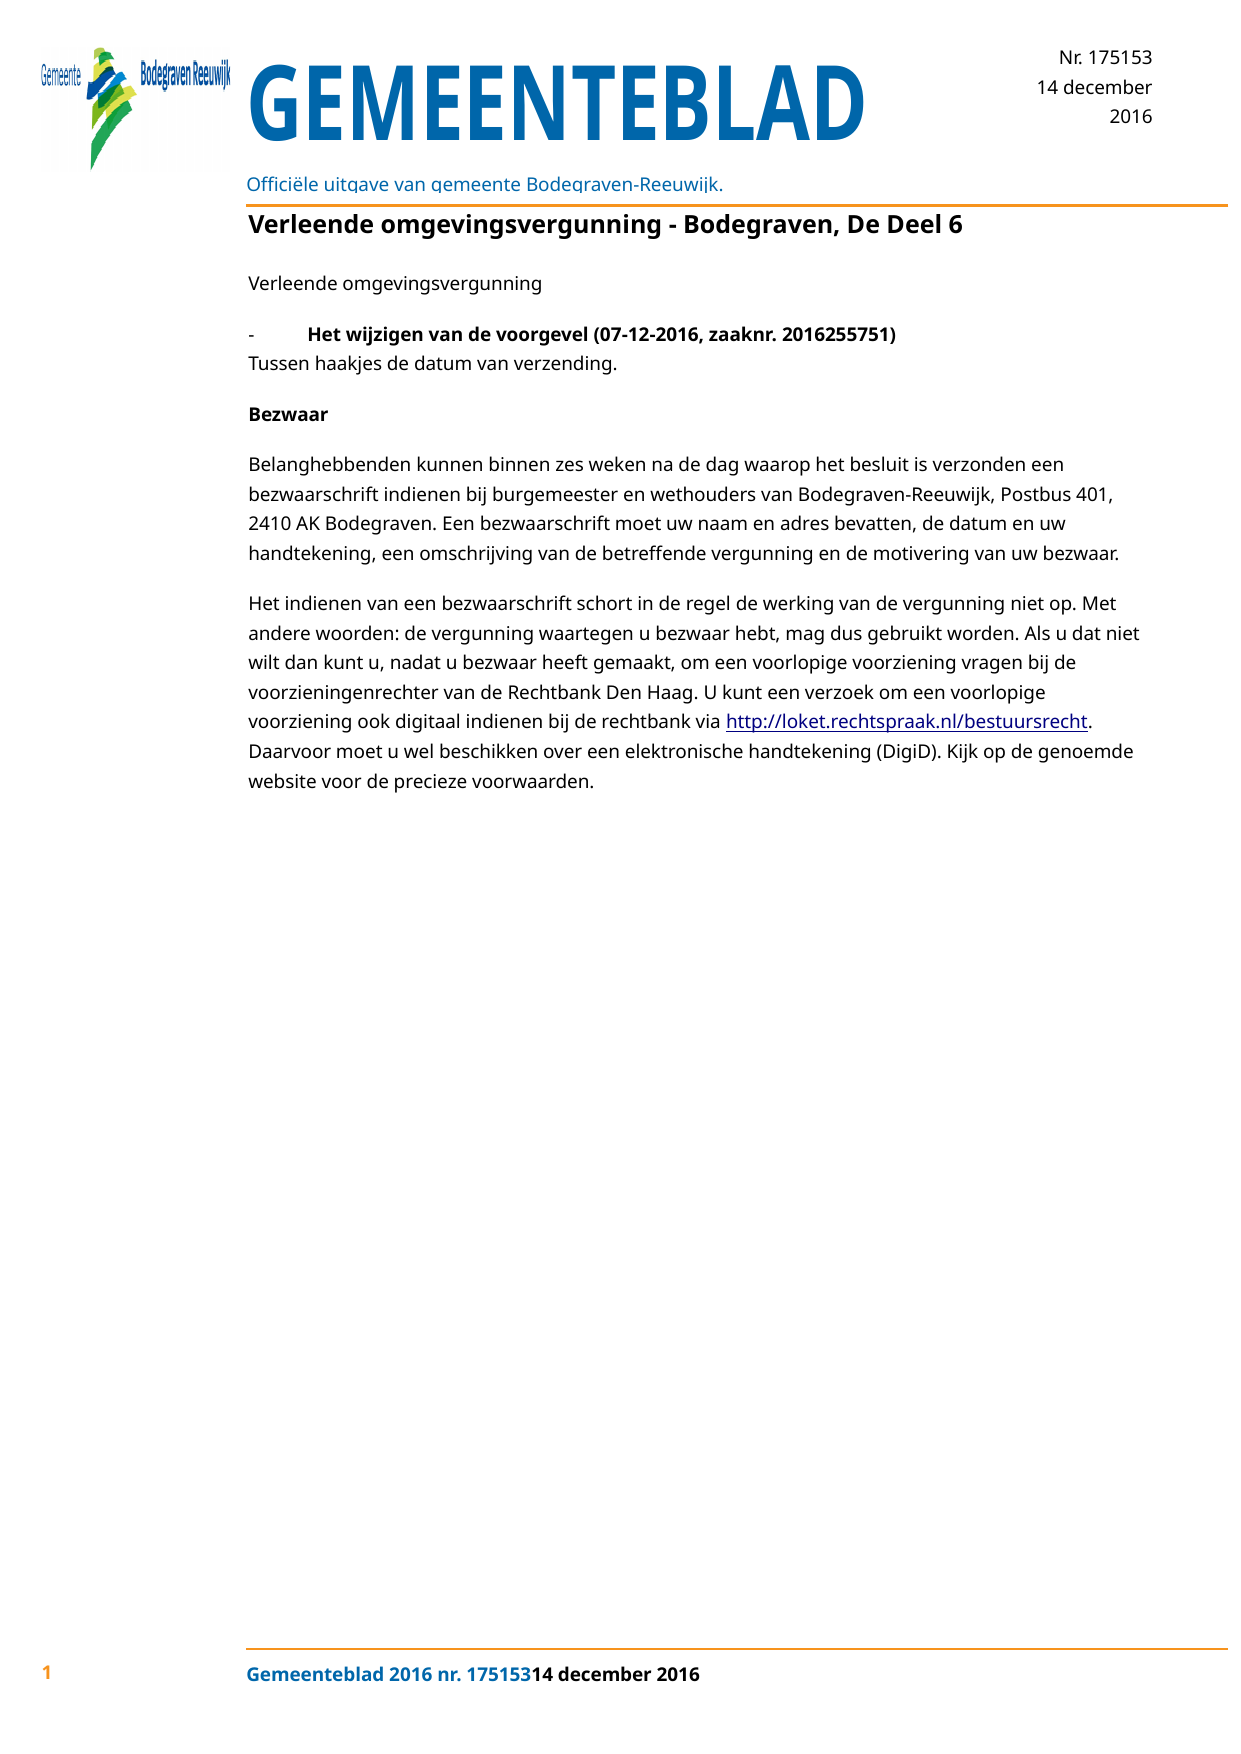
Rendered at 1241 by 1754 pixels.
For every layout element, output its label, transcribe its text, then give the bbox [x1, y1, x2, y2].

text Het indienen van een bezwaarschrift schort in de regel de werking van de vergunning niet op. Met andere woorden: de vergunning waartegen u bezwaar hebt, mag dus gebruikt worden. Als u dat niet wilt dan kunt u, nadat u bezwaar heeft gemaakt, om een voorlopige voorziening vragen bij de voorzieningenrechter van de Rechtbank Den Haag. U kunt een verzoek om een voorlopige voorziening ook digitaal indienen bij de rechtbank via http://loket.rechtspraak.nl/bestuursrecht. Daarvoor moet u wel beschikken over een elektronische handtekening (DigiD). Kijk op de genoemde website voor de precieze voorwaarden. [248, 590, 1152, 793]
list Het wijzigen van de voorgevel (07‑12‑2016, zaaknr. 2016255751) [248, 321, 1152, 346]
text Verleende omgevingsvergunning [248, 270, 1152, 296]
picture [41, 47, 231, 172]
text Verleende omgevingsvergunning - Bodegraven, De Deel 6 [248, 207, 1152, 241]
text Belanghebbenden kunnen binnen zes weken na de dag waarop het besluit is verzonden een bezwaarschrift indienen bij burgemeester en wethouders van Bodegraven-Reeuwijk, Postbus 401, 2410 AK Bodegraven. Een bezwaarschrift moet uw naam en adres bevatten, de datum en uw handtekening, een omschrijving van de betreffende vergunning en de motivering van uw bezwaar. [248, 451, 1152, 566]
text Bezwaar [248, 401, 1152, 426]
text Tussen haakjes de datum van verzending. [248, 350, 1152, 376]
